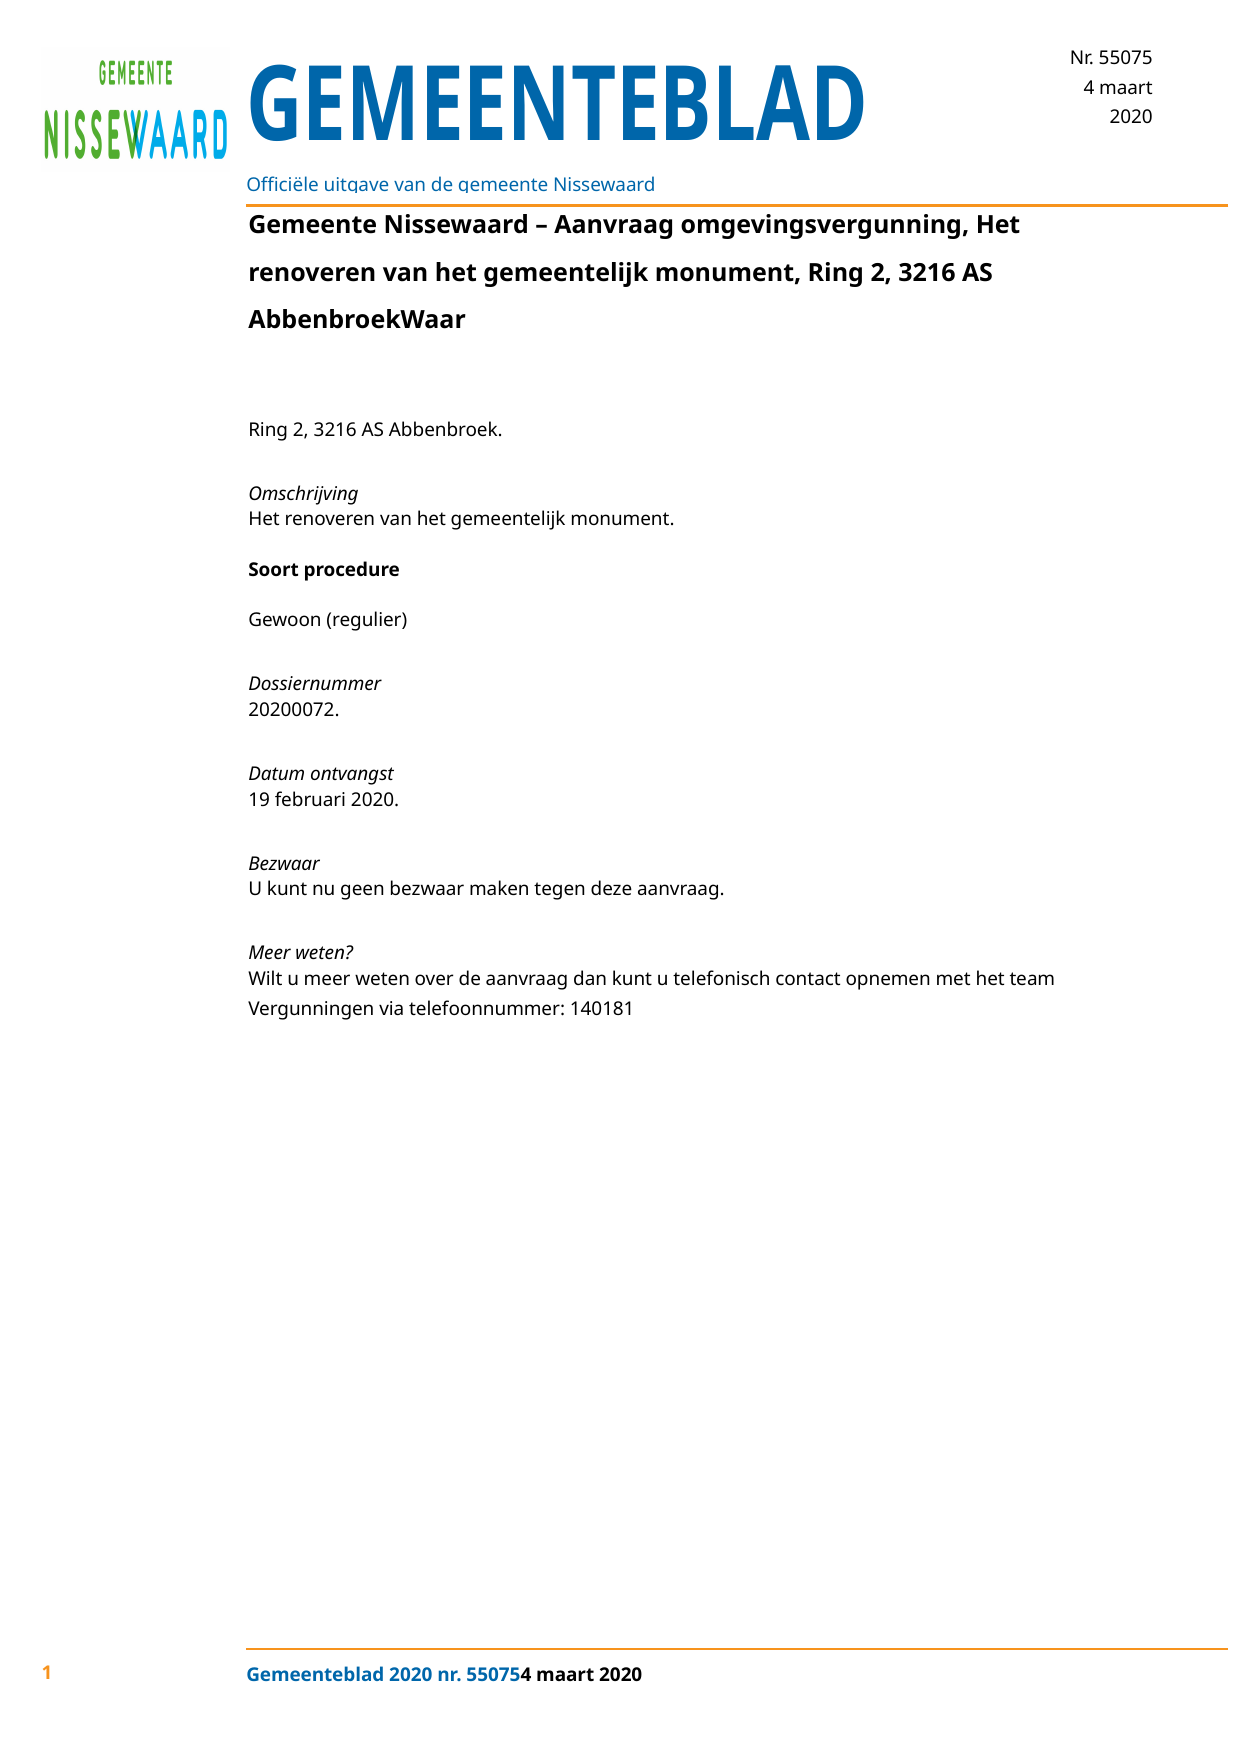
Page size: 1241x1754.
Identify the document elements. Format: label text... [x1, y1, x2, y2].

text Bezwaar [248, 850, 1152, 876]
text U kunt nu geen bezwaar maken tegen deze aanvraag. [248, 876, 1152, 901]
text Soort procedure [248, 556, 1152, 582]
picture [41, 47, 231, 172]
text Gewoon (regulier) [248, 606, 1152, 632]
text Wilt u meer weten over de aanvraag dan kunt u telefonisch contact opnemen met het team Vergunningen via telefoonnummer: 140181 [248, 965, 1152, 1021]
text 20200072. [248, 696, 1152, 722]
text Meer weten? [248, 939, 1152, 965]
text Gemeente Nissewaard – Aanvraag omgevingsvergunning, Het renoveren van het gemeentelijk monument, Ring 2, 3216 AS AbbenbroekWaar [248, 207, 1152, 336]
text Ring 2, 3216 AS Abbenbroek. [248, 416, 1152, 442]
text Omschrijving [248, 480, 1152, 506]
text Datum ontvangst [248, 760, 1152, 786]
text 19 februari 2020. [248, 786, 1152, 812]
text Dossiernummer [248, 670, 1152, 696]
text Het renoveren van het gemeentelijk monument. [248, 506, 1152, 531]
